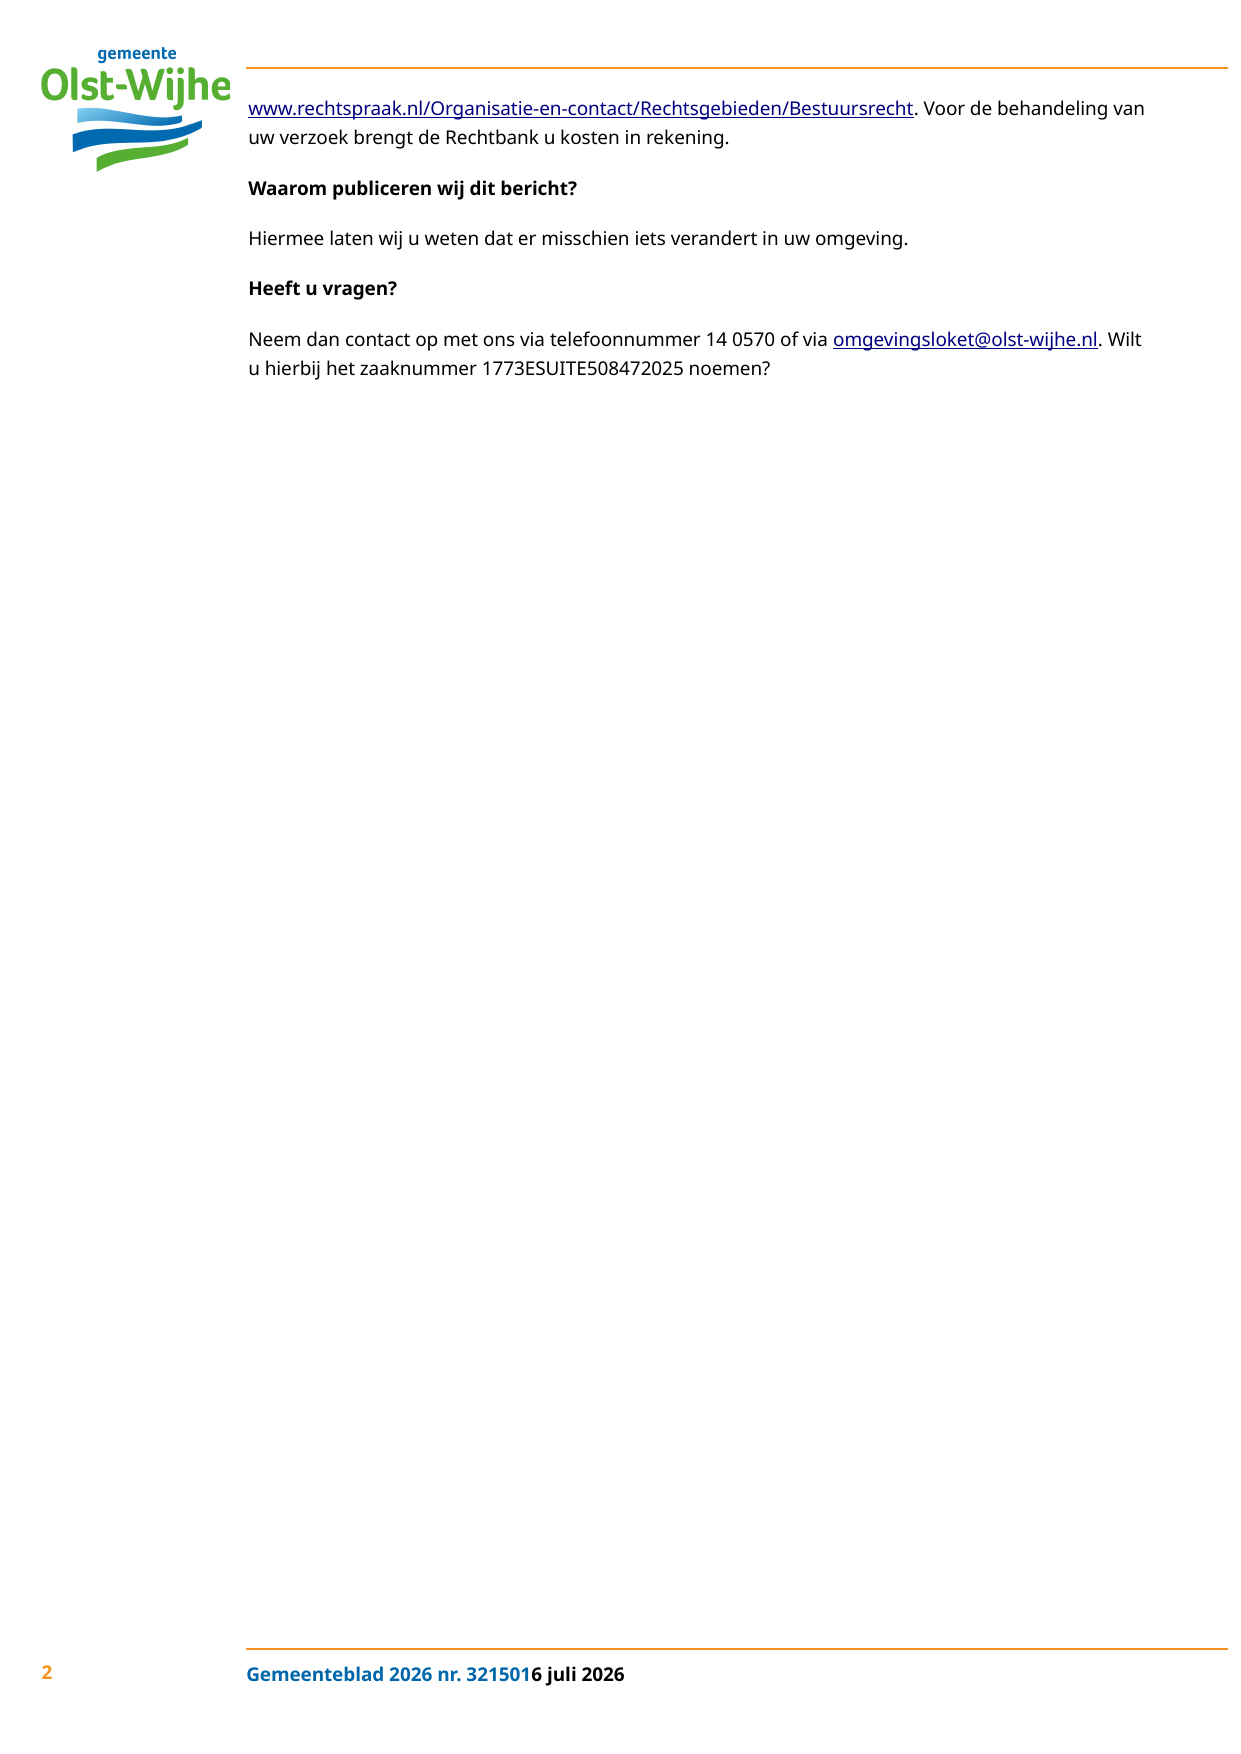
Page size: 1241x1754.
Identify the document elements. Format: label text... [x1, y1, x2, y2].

text Heeft u vragen? [248, 276, 1152, 301]
text www.rechtspraak.nl/Organisatie-en-contact/Rechtsgebieden/Bestuursrecht. Voor de behandeling van uw verzoek brengt de Rechtbank u kosten in rekening. [248, 95, 1152, 150]
picture [41, 47, 231, 172]
text Waarom publiceren wij dit bericht? [248, 175, 1152, 201]
text Hiermee laten wij u weten dat er misschien iets verandert in uw omgeving. [248, 225, 1152, 251]
text Neem dan contact op met ons via telefoonnummer 14 0570 of via omgevingsloket@olst-wijhe.nl. Wilt u hierbij het zaaknummer 1773ESUITE508472025 noemen? [248, 326, 1152, 381]
